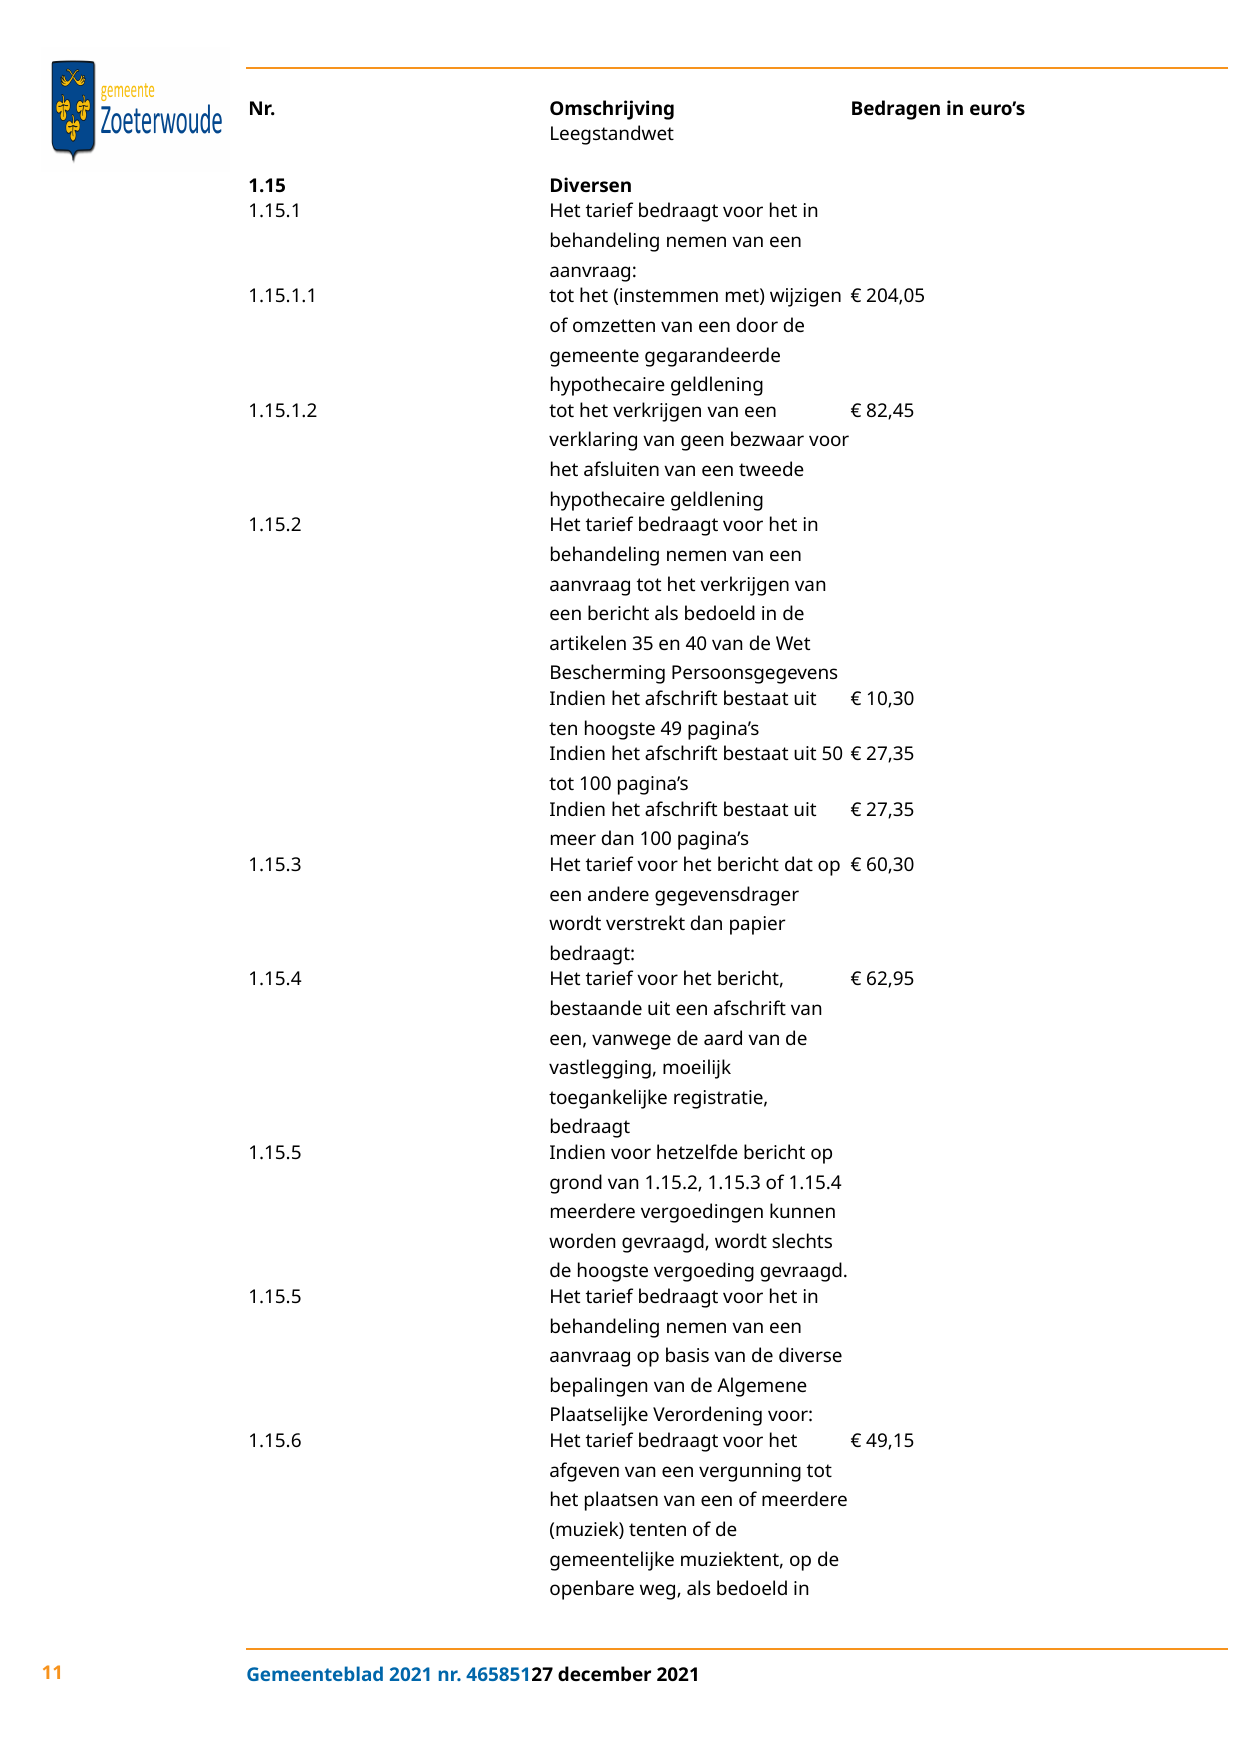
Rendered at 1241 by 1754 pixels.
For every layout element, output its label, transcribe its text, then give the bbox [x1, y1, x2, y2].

table_cell Indien voor hetzelfde bericht op grond van 1.15.2, 1.15.3 of 1.15.4 meerdere vergoedingen kunnen worden gevraagd, wordt slechts de hoogste vergoeding gevraagd. [549, 1139, 850, 1283]
table_cell [248, 741, 549, 796]
table_cell 1.15.4 [248, 966, 549, 1139]
table_cell Het tarief bedraagt voor het afgeven van een vergunning tot het plaatsen van een of meerdere (muziek) tenten of de gemeentelijke muziektent, op de openbare weg, als bedoeld in [549, 1428, 850, 1601]
table_cell [248, 685, 549, 741]
table_cell 1.15.1.1 [248, 283, 549, 397]
picture [41, 47, 231, 172]
table_cell [850, 512, 1152, 685]
table_cell [248, 796, 549, 851]
table_cell [850, 146, 1152, 172]
table_cell 1.15.5 [248, 1283, 549, 1427]
table_cell [549, 146, 850, 172]
table_cell 1.15 [248, 172, 549, 198]
table_cell [850, 121, 1152, 146]
table_cell 1.15.5 [248, 1139, 549, 1283]
table_cell [850, 172, 1152, 198]
table_cell Het tarief voor het bericht, bestaande uit een afschrift van een, vanwege de aard van de vastlegging, moeilijk toegankelijke registratie, bedraagt [549, 966, 850, 1139]
table_cell [850, 1283, 1152, 1427]
table_cell Het tarief bedraagt voor het in behandeling nemen van een aanvraag op basis van de diverse bepalingen van de Algemene Plaatselijke Verordening voor: [549, 1283, 850, 1427]
table_cell 1.15.2 [248, 512, 549, 685]
table_header Nr. [248, 95, 549, 121]
table_cell € 49,15 [850, 1428, 1152, 1601]
table_cell [248, 121, 549, 146]
table_header Omschrijving [549, 95, 850, 121]
table_cell tot het (instemmen met) wijzigen of omzetten van een door de gemeente gegarandeerde hypothecaire geldlening [549, 283, 850, 397]
table_cell [850, 1139, 1152, 1283]
table_cell [850, 198, 1152, 283]
table_cell € 204,05 [850, 283, 1152, 397]
table_cell 1.15.3 [248, 851, 549, 966]
table_cell Het tarief bedraagt voor het in behandeling nemen van een aanvraag tot het verkrijgen van een bericht als bedoeld in de artikelen 35 en 40 van de Wet Bescherming Persoonsgegevens [549, 512, 850, 685]
table_cell Diversen [549, 172, 850, 198]
table_cell Het tarief bedraagt voor het in behandeling nemen van een aanvraag: [549, 198, 850, 283]
table_header Bedragen in euro’s [850, 95, 1152, 121]
table_cell [248, 146, 549, 172]
table_cell 1.15.1.2 [248, 397, 549, 512]
table_cell € 82,45 [850, 397, 1152, 512]
table_cell Indien het afschrift bestaat uit 50 tot 100 pagina’s [549, 741, 850, 796]
table_cell € 27,35 [850, 796, 1152, 851]
table_cell 1.15.6 [248, 1428, 549, 1601]
table_cell Indien het afschrift bestaat uit meer dan 100 pagina’s [549, 796, 850, 851]
table_cell € 10,30 [850, 685, 1152, 741]
table_cell tot het verkrijgen van een verklaring van geen bezwaar voor het afsluiten van een tweede hypothecaire geldlening [549, 397, 850, 512]
table_cell Indien het afschrift bestaat uit ten hoogste 49 pagina’s [549, 685, 850, 741]
table_cell € 27,35 [850, 741, 1152, 796]
table_cell € 62,95 [850, 966, 1152, 1139]
table_cell Het tarief voor het bericht dat op een andere gegevensdrager wordt verstrekt dan papier bedraagt: [549, 851, 850, 966]
table_cell 1.15.1 [248, 198, 549, 283]
table_cell € 60,30 [850, 851, 1152, 966]
table_cell Leegstandwet [549, 121, 850, 146]
